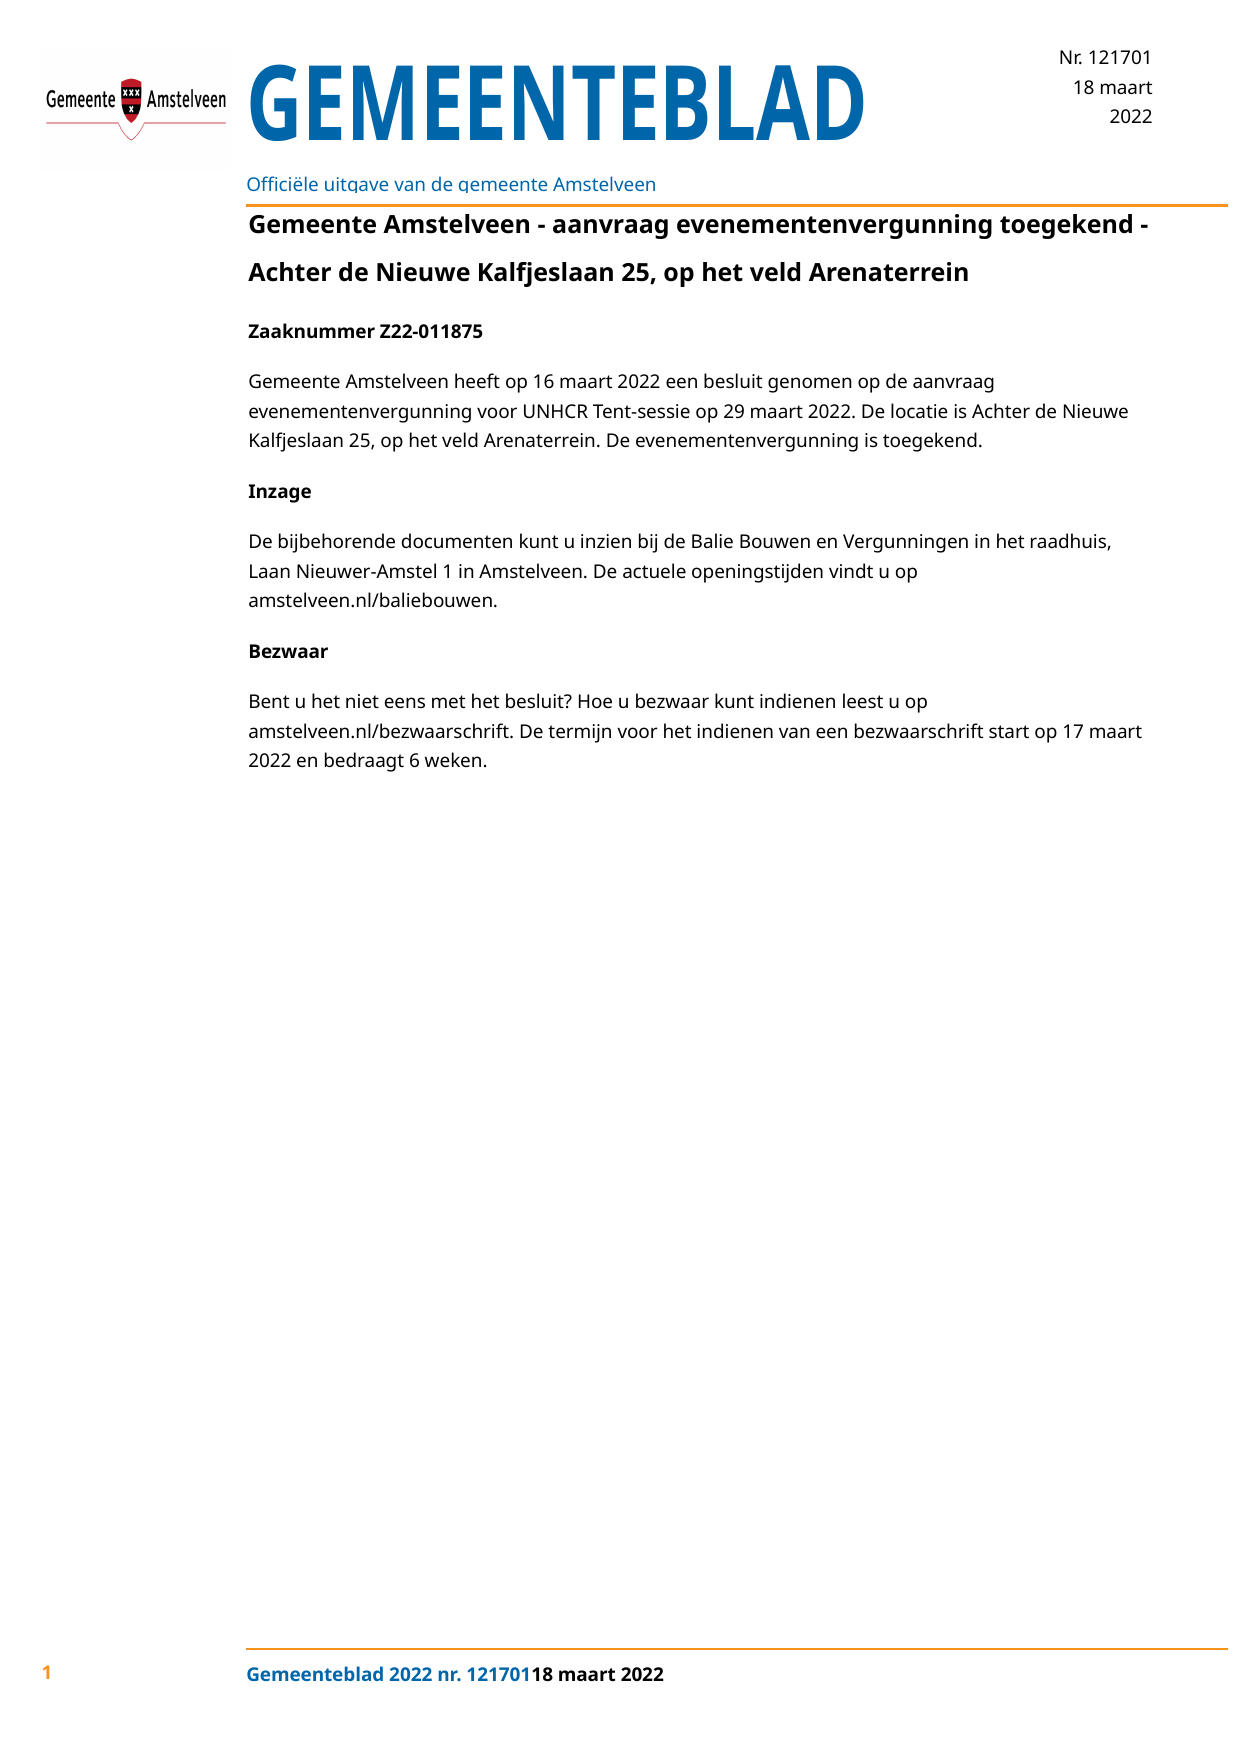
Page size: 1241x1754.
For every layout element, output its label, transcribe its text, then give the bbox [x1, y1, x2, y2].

text Gemeente Amstelveen - aanvraag evenementenvergunning toegekend - Achter de Nieuwe Kalfjeslaan 25, op het veld Arenaterrein [248, 207, 1152, 288]
text De bijbehorende documenten kunt u inzien bij de Balie Bouwen en Vergunningen in het raadhuis, Laan Nieuwer-Amstel 1 in Amstelveen. De actuele openingstijden vindt u op amstelveen.nl/baliebouwen. [248, 528, 1152, 613]
picture [41, 47, 231, 172]
text Zaaknummer Z22-011875 [248, 318, 1152, 344]
text Bezwaar [248, 638, 1152, 664]
text Gemeente Amstelveen heeft op 16 maart 2022 een besluit genomen op de aanvraag evenementenvergunning voor UNHCR Tent-sessie op 29 maart 2022. De locatie is Achter de Nieuwe Kalfjeslaan 25, op het veld Arenaterrein. De evenementenvergunning is toegekend. [248, 368, 1152, 453]
text Inzage [248, 478, 1152, 504]
text Bent u het niet eens met het besluit? Hoe u bezwaar kunt indienen leest u op amstelveen.nl/bezwaarschrift. De termijn voor het indienen van een bezwaarschrift start op 17 maart 2022 en bedraagt 6 weken. [248, 688, 1152, 773]
